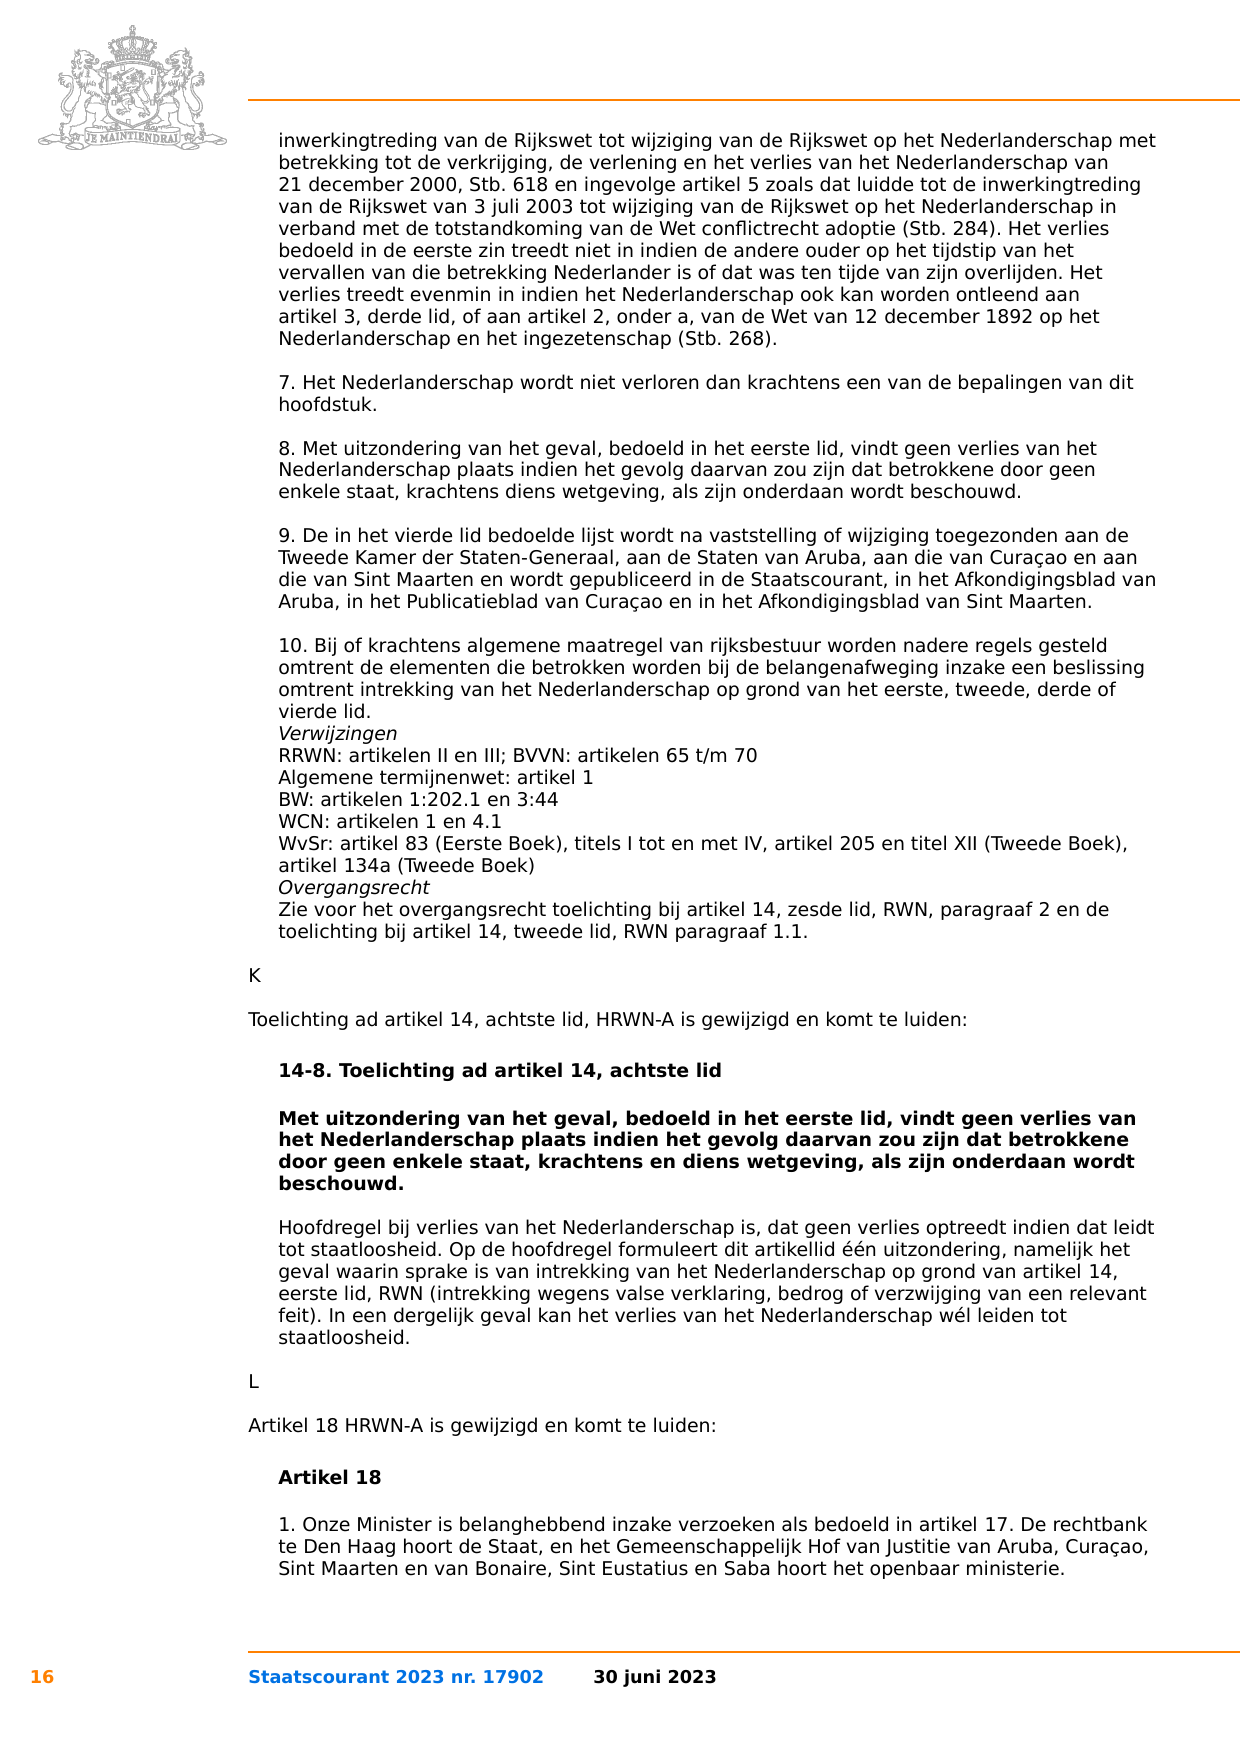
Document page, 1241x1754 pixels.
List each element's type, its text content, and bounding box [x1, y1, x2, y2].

text 1. Onze Minister is belanghebbend inzake verzoeken als bedoeld in artikel 17. De rechtbank te Den Haag hoort de Staat, en het Gemeenschappelijk Hof van Justitie van Aruba, Curaçao, Sint Maarten en van Bonaire, Sint Eustatius en Saba hoort het openbaar ministerie. [278, 1514, 1163, 1580]
text Algemene termijnenwet: artikel 1 [278, 767, 1163, 789]
text WvSr: artikel 83 (Eerste Boek), titels I tot en met IV, artikel 205 en titel XII (Tweede Boek), artikel 134a (Tweede Boek) [278, 833, 1163, 877]
text BW: artikelen 1:202.1 en 3:44 [278, 789, 1163, 811]
text 10. Bij of krachtens algemene maatregel van rijksbestuur worden nadere regels gesteld omtrent de elementen die betrokken worden bij de belangenafweging inzake een beslissing omtrent intrekking van het Nederlanderschap op grond van het eerste, tweede, derde of vierde lid. [278, 635, 1163, 723]
text Zie voor het overgangsrecht toelichting bij artikel 14, zesde lid, RWN, paragraaf 2 en de toelichting bij artikel 14, tweede lid, RWN paragraaf 1.1. [278, 899, 1163, 943]
text WCN: artikelen 1 en 4.1 [278, 811, 1163, 833]
text inwerkingtreding van de Rijkswet tot wijziging van de Rijkswet op het Nederlanderschap met betrekking tot de verkrijging, de verlening en het verlies van het Nederlanderschap van 21 december 2000, Stb. 618 en ingevolge artikel 5 zoals dat luidde tot de inwerkingtreding van de Rijkswet van 3 juli 2003 tot wijziging van de Rijkswet op het Nederlanderschap in verband met de totstandkoming van de Wet conflictrecht adoptie (Stb. 284). Het verlies bedoeld in de eerste zin treedt niet in indien de andere ouder op het tijdstip van het vervallen van die betrekking Nederlander is of dat was ten tijde van zijn overlijden. Het verlies treedt evenmin in indien het Nederlanderschap ook kan worden ontleend aan artikel 3, derde lid, of aan artikel 2, onder a, van de Wet van 12 december 1892 op het Nederlanderschap en het ingezetenschap (Stb. 268). [278, 130, 1163, 350]
text Overgangsrecht [278, 877, 1163, 899]
subtitle 14-8. Toelichting ad artikel 14, achtste lid [278, 1060, 1163, 1082]
subtitle Artikel 18 [278, 1467, 1163, 1489]
text Artikel 18 HRWN-A is gewijzigd en komt te luiden: [248, 1415, 1163, 1437]
text Met uitzondering van het geval, bedoeld in het eerste lid, vindt geen verlies van het Nederlanderschap plaats indien het gevolg daarvan zou zijn dat betrokkene door geen enkele staat, krachtens en diens wetgeving, als zijn onderdaan wordt beschouwd. [278, 1107, 1163, 1195]
text Toelichting ad artikel 14, achtste lid, HRWN-A is gewijzigd en komt te luiden: [248, 1008, 1163, 1030]
text L [248, 1371, 1163, 1393]
text Hoofdregel bij verlies van het Nederlanderschap is, dat geen verlies optreedt indien dat leidt tot staatloosheid. Op de hoofdregel formuleert dit artikellid één uitzondering, namelijk het geval waarin sprake is van intrekking van het Nederlanderschap op grond van artikel 14, eerste lid, RWN (intrekking wegens valse verklaring, bedrog of verzwijging van een relevant feit). In een dergelijk geval kan het verlies van het Nederlanderschap wél leiden tot staatloosheid. [278, 1217, 1163, 1349]
text 7. Het Nederlanderschap wordt niet verloren dan krachtens een van de bepalingen van dit hoofdstuk. [278, 372, 1163, 416]
text RRWN: artikelen II en III; BVVN: artikelen 65 t/m 70 [278, 745, 1163, 767]
text K [248, 964, 1163, 987]
text 8. Met uitzondering van het geval, bedoeld in het eerste lid, vindt geen verlies van het Nederlanderschap plaats indien het gevolg daarvan zou zijn dat betrokkene door geen enkele staat, krachtens diens wetgeving, als zijn onderdaan wordt beschouwd. [278, 437, 1163, 503]
picture [38, 25, 227, 150]
text 9. De in het vierde lid bedoelde lijst wordt na vaststelling of wijziging toegezonden aan de Tweede Kamer der Staten-Generaal, aan de Staten van Aruba, aan die van Curaçao en aan die van Sint Maarten en wordt gepubliceerd in de Staatscourant, in het Afkondigingsblad van Aruba, in het Publicatieblad van Curaçao en in het Afkondigingsblad van Sint Maarten. [278, 525, 1163, 613]
text Verwijzingen [278, 723, 1163, 745]
